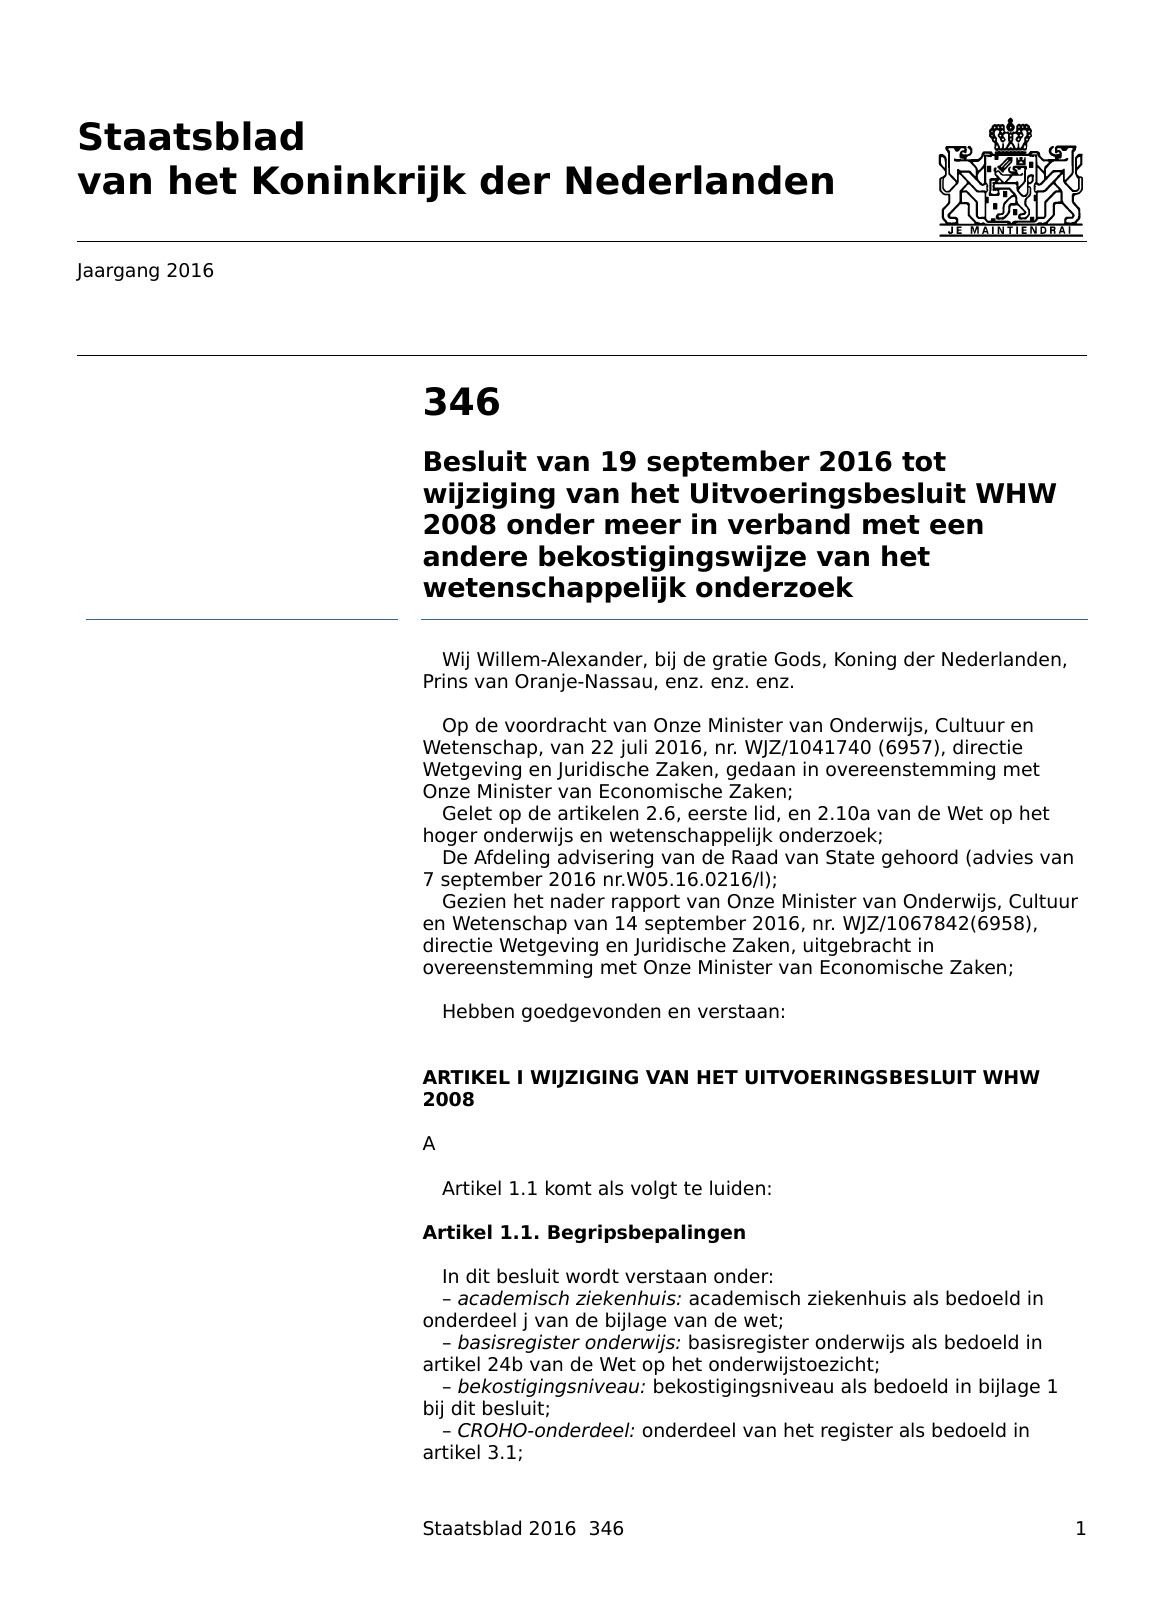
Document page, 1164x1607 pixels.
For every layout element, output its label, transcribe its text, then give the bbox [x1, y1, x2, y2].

subtitle ARTIKEL I WIJZIGING VAN HET UITVOERINGSBESLUIT WHW 2008 [422, 1067, 1087, 1111]
text Artikel 1.1 komt als volgt te luiden: [422, 1177, 1087, 1199]
text Besluit van 19 september 2016 tot wijziging van het Uitvoeringsbesluit WHW 2008 onder meer in verband met een andere bekostigingswijze van het wetenschappelijk onderzoek [422, 447, 1087, 604]
table_header Staatsblad van het Koninkrijk der Nederlanden [77, 100, 886, 241]
subtitle Artikel 1.1. Begripsbepalingen [422, 1222, 1087, 1244]
text Gezien het nader rapport van Onze Minister van Onderwijs, Cultuur en Wetenschap van 14 september 2016, nr. WJZ/1067842(6958), directie Wetgeving en Juridische Zaken, uitgebracht in overeenstemming met Onze Minister van Economische Zaken; [422, 891, 1087, 979]
text – CROHO-onderdeel: onderdeel van het register als bedoeld in artikel 3.1; [422, 1420, 1087, 1464]
text De Afdeling advisering van de Raad van State gehoord (advies van 7 september 2016 nr.W05.16.0216/l); [422, 847, 1087, 891]
text – bekostigingsniveau: bekostigingsniveau als bedoeld in bijlage 1 bij dit besluit; [422, 1376, 1087, 1420]
text Hebben goedgevonden en verstaan: [422, 1001, 1087, 1023]
text – basisregister onderwijs: basisregister onderwijs als bedoeld in artikel 24b van de Wet op het onderwijstoezicht; [422, 1332, 1087, 1376]
text In dit besluit wordt verstaan onder: [422, 1266, 1087, 1288]
table_cell Jaargang 2016 [77, 242, 1087, 355]
text – academisch ziekenhuis: academisch ziekenhuis als bedoeld in onderdeel j van de bijlage van de wet; [422, 1288, 1087, 1332]
text Wij Willem-Alexander, bij de gratie Gods, Koning der Nederlanden, Prins van Oranje-Nassau, enz. enz. enz. [422, 649, 1087, 693]
table_header [886, 100, 1087, 241]
text A [422, 1133, 1087, 1155]
subtitle 346 [422, 381, 1087, 424]
text Gelet op de artikelen 2.6, eerste lid, en 2.10a van de Wet op het hoger onderwijs en wetenschappelijk onderzoek; [422, 803, 1087, 847]
text Op de voordracht van Onze Minister van Onderwijs, Cultuur en Wetenschap, van 22 juli 2016, nr. WJZ/1041740 (6957), directie Wetgeving en Juridische Zaken, gedaan in overeenstemming met Onze Minister van Economische Zaken; [422, 715, 1087, 803]
picture [936, 115, 1087, 240]
